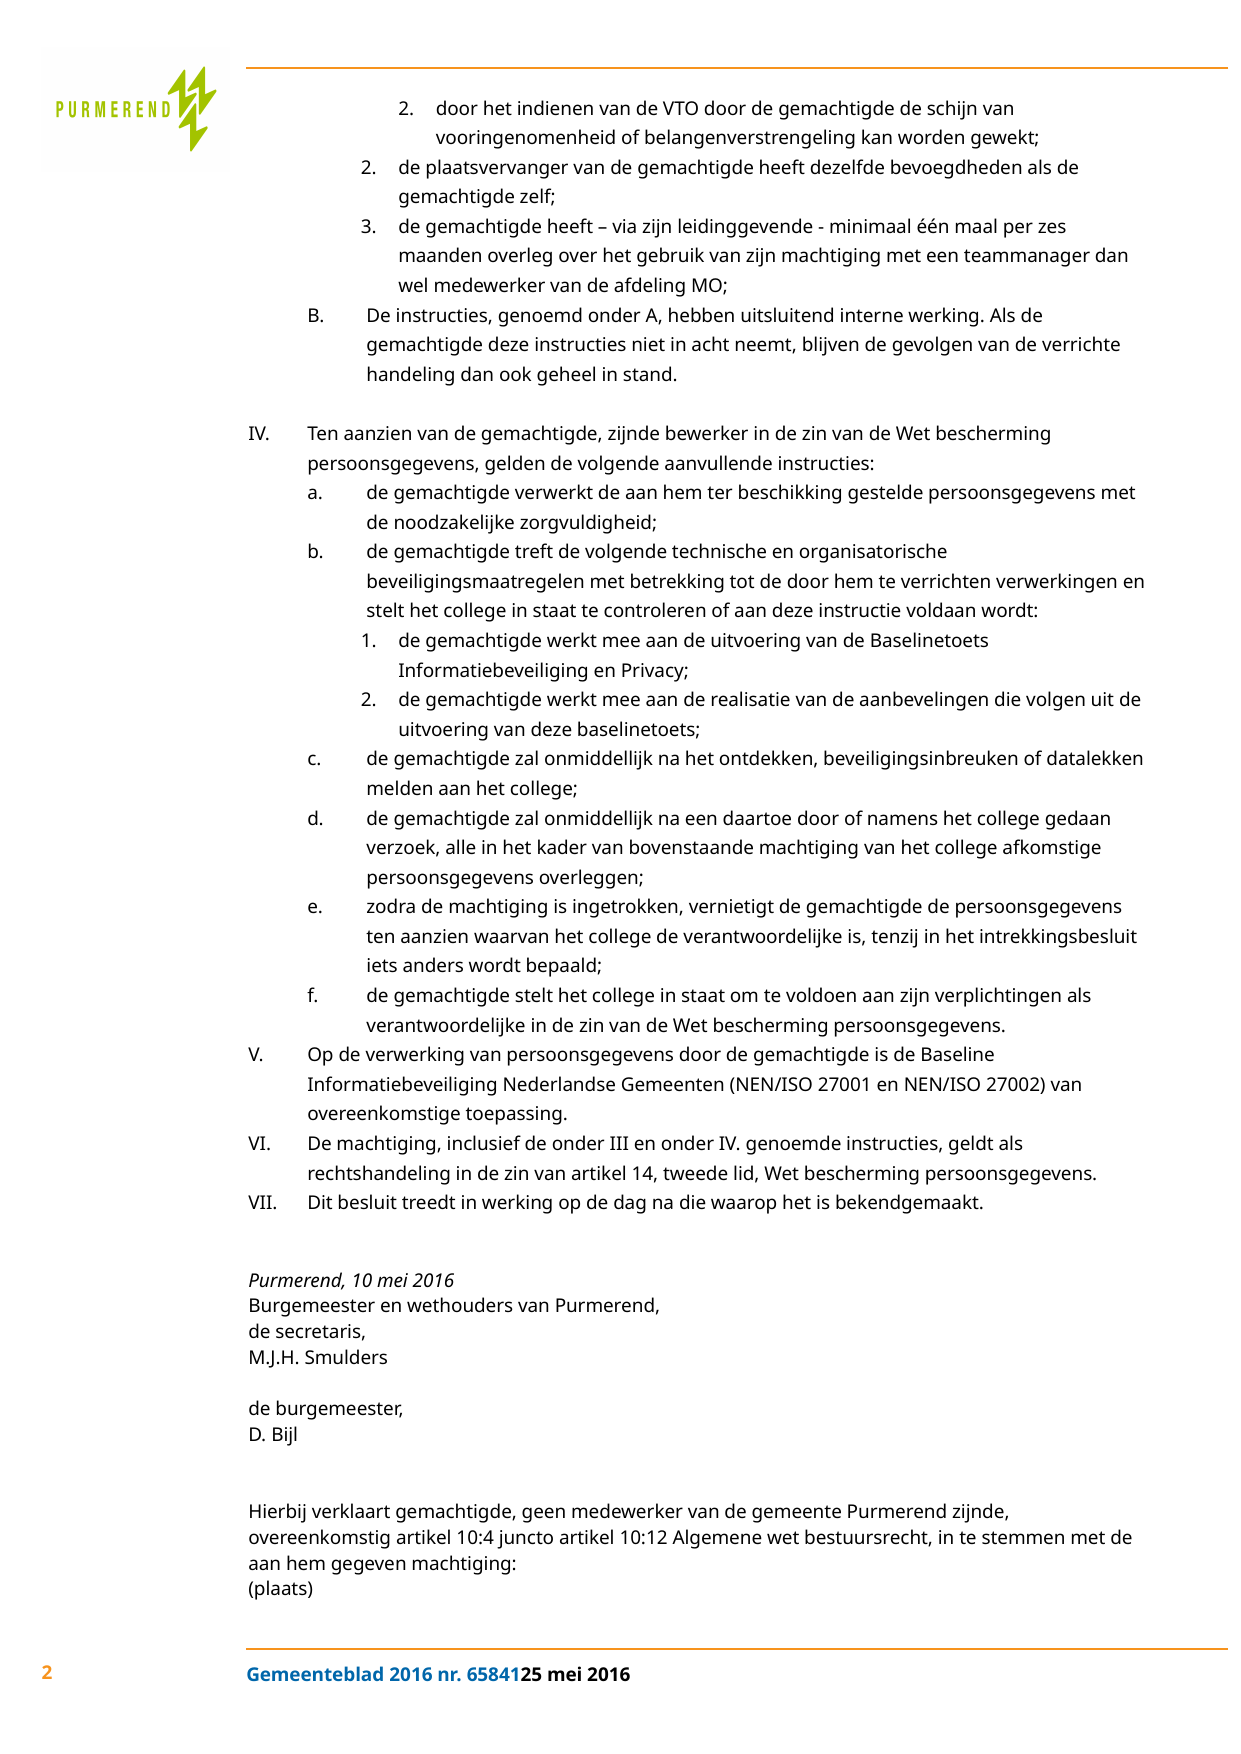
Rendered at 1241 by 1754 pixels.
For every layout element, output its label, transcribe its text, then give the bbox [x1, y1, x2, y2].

text de burgemeester, [248, 1395, 1152, 1421]
picture [41, 47, 231, 172]
list Op de verwerking van persoonsgegevens door de gemachtigde is de Baseline Informatiebeveiliging Nederlandse Gemeenten (NEN/ISO 27001 en NEN/ISO 27002) van overeenkomstige toepassing. [248, 1041, 1152, 1126]
text M.J.H. Smulders [248, 1344, 1152, 1370]
list de gemachtigde treft de volgende technische en organisatorische beveiligingsmaatregelen met betrekking tot de door hem te verrichten verwerkingen en stelt het college in staat te controleren of aan deze instructie voldaan wordt: [307, 538, 1152, 623]
list de gemachtigde verwerkt de aan hem ter beschikking gestelde persoonsgegevens met de noodzakelijke zorgvuldigheid; [307, 479, 1152, 535]
list De instructies, genoemd onder A, hebben uitsluitend interne werking. Als de gemachtigde deze instructies niet in acht neemt, blijven de gevolgen van de verrichte handeling dan ook geheel in stand. [307, 302, 1152, 387]
list door het indienen van de VTO door de gemachtigde de schijn van vooringenomenheid of belangenverstrengeling kan worden gewekt; [398, 95, 1152, 150]
text Purmerend, 10 mei 2016 [248, 1267, 1152, 1292]
text (plaats) [248, 1576, 1152, 1601]
text Hierbij verklaart gemachtigde, geen medewerker van de gemeente Purmerend zijnde, overeenkomstig artikel 10:4 juncto artikel 10:12 Algemene wet bestuursrecht, in te stemmen met de aan hem gegeven machtiging: [248, 1498, 1152, 1576]
list Dit besluit treedt in werking op de dag na die waarop het is bekendgemaakt. [248, 1189, 1152, 1215]
list de gemachtigde heeft – via zijn leidinggevende - minimaal één maal per zes maanden overleg over het gebruik van zijn machtiging met een teammanager dan wel medewerker van de afdeling MO; [361, 213, 1152, 298]
text D. Bijl [248, 1421, 1152, 1447]
list zodra de machtiging is ingetrokken, vernietigt de gemachtigde de persoonsgegevens ten aanzien waarvan het college de verantwoordelijke is, tenzij in het intrekkingsbesluit iets anders wordt bepaald; [307, 893, 1152, 978]
list de plaatsvervanger van de gemachtigde heeft dezelfde bevoegdheden als de gemachtigde zelf; [361, 154, 1152, 209]
text Burgemeester en wethouders van Purmerend, [248, 1292, 1152, 1318]
list de gemachtigde zal onmiddellijk na een daartoe door of namens het college gedaan verzoek, alle in het kader van bovenstaande machtiging van het college afkomstige persoonsgegevens overleggen; [307, 805, 1152, 890]
list de gemachtigde stelt het college in staat om te voldoen aan zijn verplichtingen als verantwoordelijke in de zin van de Wet bescherming persoonsgegevens. [307, 982, 1152, 1038]
list de gemachtigde werkt mee aan de uitvoering van de Baselinetoets Informatiebeveiliging en Privacy; [361, 627, 1152, 683]
list De machtiging, inclusief de onder III en onder IV. genoemde instructies, geldt als rechtshandeling in de zin van artikel 14, tweede lid, Wet bescherming persoonsgegevens. [248, 1130, 1152, 1186]
list Ten aanzien van de gemachtigde, zijnde bewerker in de zin van de Wet bescherming persoonsgegevens, gelden de volgende aanvullende instructies: [248, 420, 1152, 476]
list de gemachtigde werkt mee aan de realisatie van de aanbevelingen die volgen uit de uitvoering van deze baselinetoets; [361, 686, 1152, 742]
text de secretaris, [248, 1318, 1152, 1344]
list de gemachtigde zal onmiddellijk na het ontdekken, beveiligingsinbreuken of datalekken melden aan het college; [307, 746, 1152, 801]
